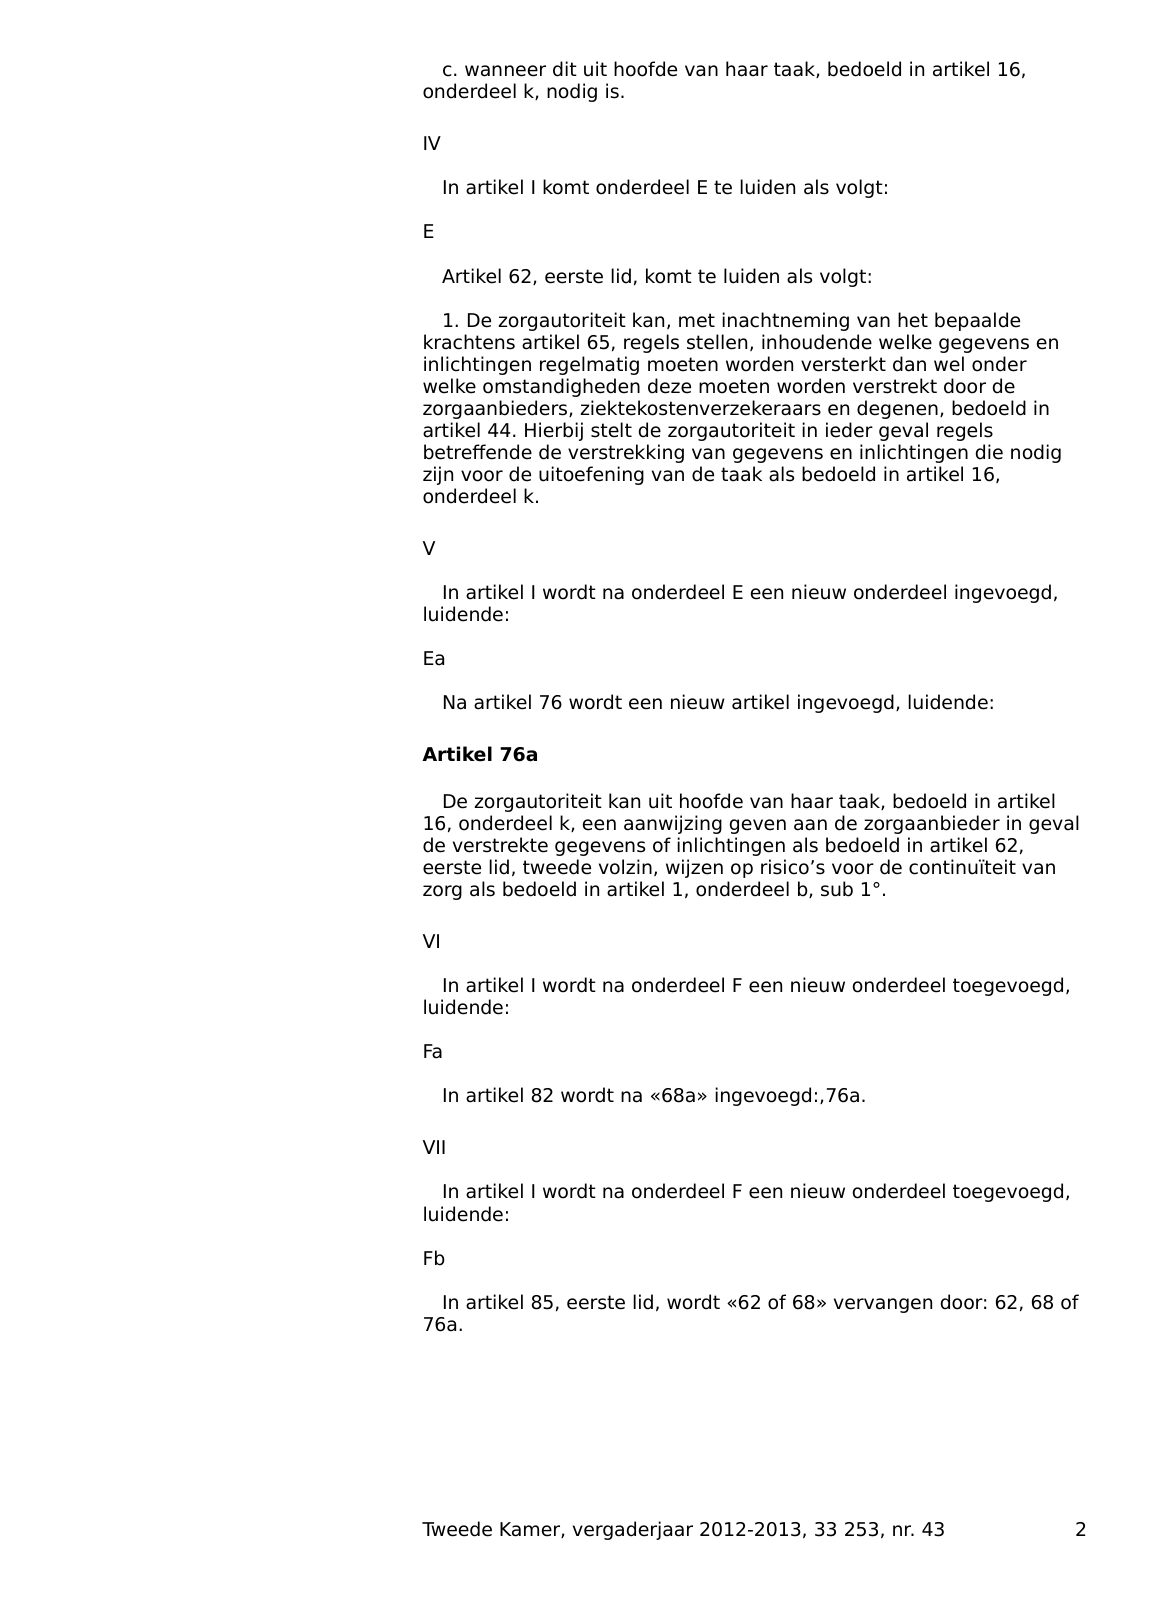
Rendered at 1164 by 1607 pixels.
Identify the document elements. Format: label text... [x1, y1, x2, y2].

text In artikel I wordt na onderdeel E een nieuw onderdeel ingevoegd, luidende: [422, 582, 1087, 626]
text c. wanneer dit uit hoofde van haar taak, bedoeld in artikel 16, onderdeel k, nodig is. [422, 59, 1087, 103]
text In artikel 82 wordt na «68a» ingevoegd:,76a. [422, 1085, 1087, 1107]
text In artikel 85, eerste lid, wordt «62 of 68» vervangen door: 62, 68 of 76a. [422, 1292, 1087, 1336]
text Artikel 62, eerste lid, komt te luiden als volgt: [422, 266, 1087, 287]
text In artikel I komt onderdeel E te luiden als volgt: [422, 177, 1087, 199]
subtitle VII [422, 1137, 1087, 1159]
text 1. De zorgautoriteit kan, met inachtneming van het bepaalde krachtens artikel 65, regels stellen, inhoudende welke gegevens en inlichtingen regelmatig moeten worden versterkt dan wel onder welke omstandigheden deze moeten worden verstrekt door de zorgaanbieders, ziektekostenverzekeraars en degenen, bedoeld in artikel 44. Hierbij stelt de zorgautoriteit in ieder geval regels betreffende de verstrekking van gegevens en inlichtingen die nodig zijn voor de uitoefening van de taak als bedoeld in artikel 16, onderdeel k. [422, 310, 1087, 507]
subtitle V [422, 537, 1087, 559]
text In artikel I wordt na onderdeel F een nieuw onderdeel toegevoegd, luidende: [422, 1181, 1087, 1225]
text De zorgautoriteit kan uit hoofde van haar taak, bedoeld in artikel 16, onderdeel k, een aanwijzing geven aan de zorgaanbieder in geval de verstrekte gegevens of inlichtingen als bedoeld in artikel 62, eerste lid, tweede volzin, wijzen op risico’s voor de continuïteit van zorg als bedoeld in artikel 1, onderdeel b, sub 1°. [422, 791, 1087, 901]
subtitle VI [422, 931, 1087, 953]
subtitle IV [422, 133, 1087, 155]
text Fb [422, 1248, 1087, 1269]
text E [422, 221, 1087, 243]
text Na artikel 76 wordt een nieuw artikel ingevoegd, luidende: [422, 692, 1087, 714]
text Fa [422, 1041, 1087, 1063]
text Ea [422, 648, 1087, 670]
text In artikel I wordt na onderdeel F een nieuw onderdeel toegevoegd, luidende: [422, 975, 1087, 1019]
subtitle Artikel 76a [422, 744, 1087, 766]
